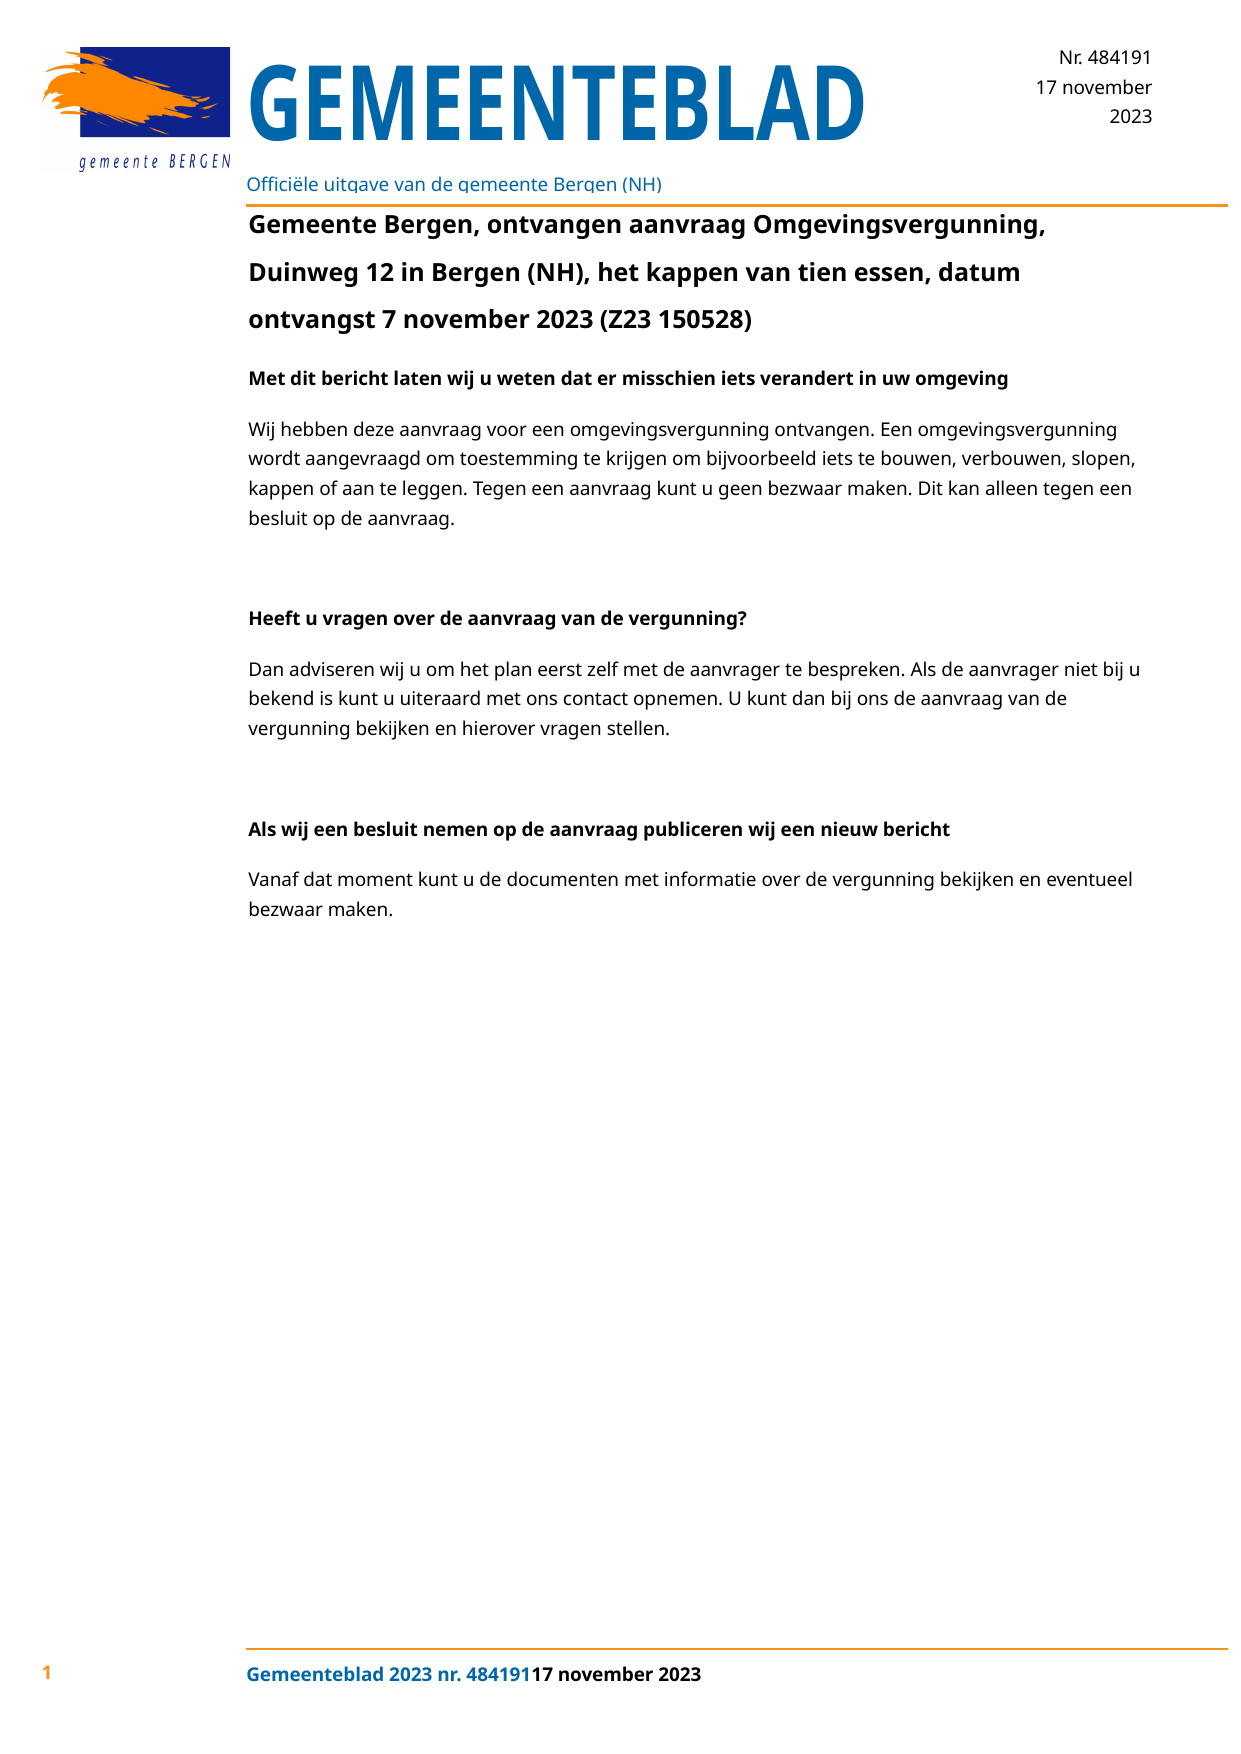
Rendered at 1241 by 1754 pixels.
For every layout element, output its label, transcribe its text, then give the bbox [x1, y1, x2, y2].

text Gemeente Bergen, ontvangen aanvraag Omgevingsvergunning, Duinweg 12 in Bergen (NH), het kappen van tien essen, datum ontvangst 7 november 2023 (Z23 150528) [248, 207, 1152, 336]
text Met dit bericht laten wij u weten dat er misschien iets verandert in uw omgeving [248, 366, 1152, 391]
text Vanaf dat moment kunt u de documenten met informatie over de vergunning bekijken en eventueel bezwaar maken. [248, 866, 1152, 922]
text Als wij een besluit nemen op de aanvraag publiceren wij een nieuw bericht [248, 816, 1152, 842]
text Heeft u vragen over de aanvraag van de vergunning? [248, 606, 1152, 631]
text Dan adviseren wij u om het plan eerst zelf met de aanvrager te bespreken. Als de aanvrager niet bij u bekend is kunt u uiteraard met ons contact opnemen. U kunt dan bij ons de aanvraag van de vergunning bekijken en hierover vragen stellen. [248, 656, 1152, 741]
text Wij hebben deze aanvraag voor een omgevingsvergunning ontvangen. Een omgevingsvergunning wordt aangevraagd om toestemming te krijgen om bijvoorbeeld iets te bouwen, verbouwen, slopen, kappen of aan te leggen. Tegen een aanvraag kunt u geen bezwaar maken. Dit kan alleen tegen een besluit op de aanvraag. [248, 416, 1152, 530]
picture [41, 47, 231, 172]
